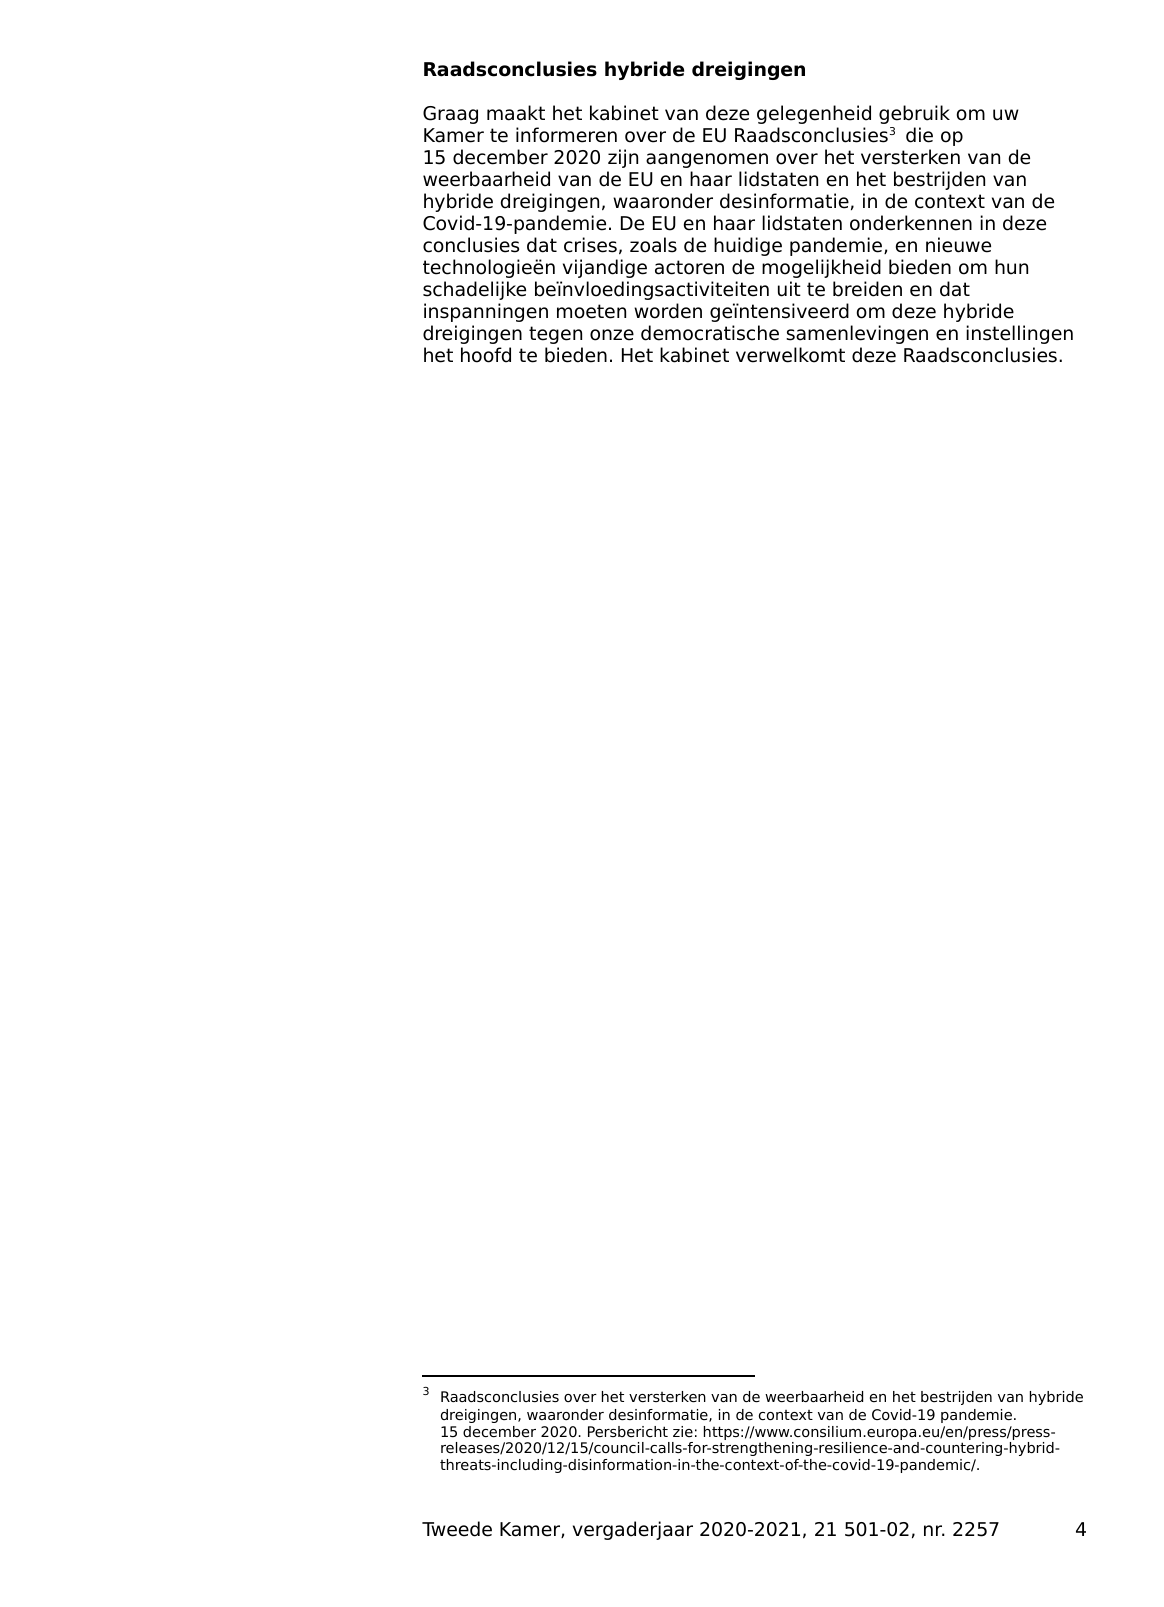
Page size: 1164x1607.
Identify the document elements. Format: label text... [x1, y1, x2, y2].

text Raadsconclusies over het versterken van de weerbaarheid en het bestrijden van hybride dreigingen, waaronder desinformatie, in de context van de Covid-19 pandemie. 15 december 2020. Persbericht zie: https://www.consilium.europa.eu/en/press/press-releases/2020/12/15/council-calls-for-strengthening-resilience-and-countering-hybrid-threats-including-disinformation-in-the-context-of-the-covid-19-pandemic/. [422, 1385, 1087, 1474]
subtitle Raadsconclusies hybride dreigingen [422, 59, 1087, 81]
text Graag maakt het kabinet van deze gelegenheid gebruik om uw Kamer te informeren over de EU Raadsconclusies die op 15 december 2020 zijn aangenomen over het versterken van de weerbaarheid van de EU en haar lidstaten en het bestrijden van hybride dreigingen, waaronder desinformatie, in de context van de Covid-19-pandemie. De EU en haar lidstaten onderkennen in deze conclusies dat crises, zoals de huidige pandemie, en nieuwe technologieën vijandige actoren de mogelijkheid bieden om hun schadelijke beïnvloedingsactiviteiten uit te breiden en dat inspanningen moeten worden geïntensiveerd om deze hybride dreigingen tegen onze democratische samenlevingen en instellingen het hoofd te bieden. Het kabinet verwelkomt deze Raadsconclusies. [422, 103, 1087, 367]
